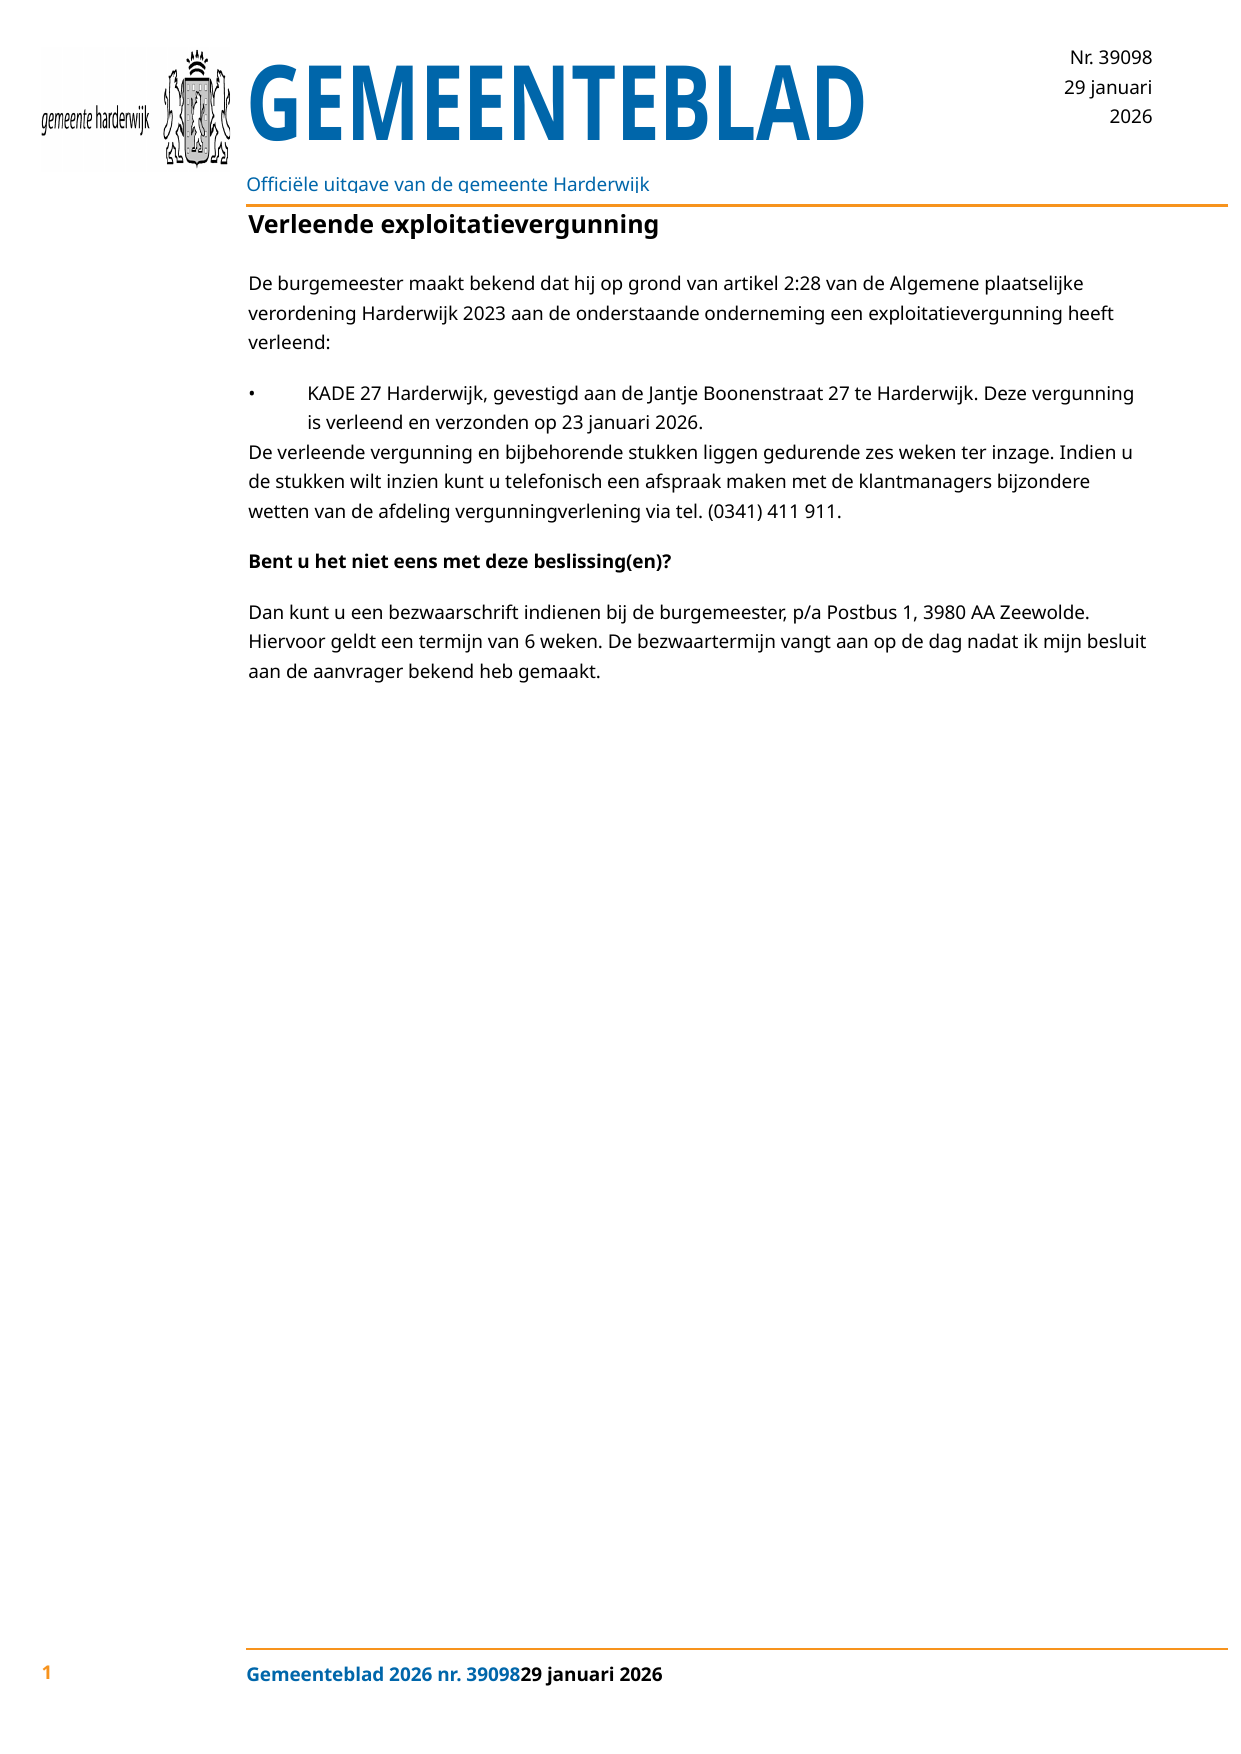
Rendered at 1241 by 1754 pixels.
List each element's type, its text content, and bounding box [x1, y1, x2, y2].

text De burgemeester maakt bekend dat hij op grond van artikel 2:28 van de Algemene plaatselijke verordening Harderwijk 2023 aan de onderstaande onderneming een exploitatievergunning heeft verleend: [248, 270, 1152, 355]
list KADE 27 Harderwijk, gevestigd aan de Jantje Boonenstraat 27 te Harderwijk. Deze vergunning is verleend en verzonden op 23 januari 2026. [248, 380, 1152, 435]
text Dan kunt u een bezwaarschrift indienen bij de burgemeester, p/a Postbus 1, 3980 AA Zeewolde. Hiervoor geldt een termijn van 6 weken. De bezwaartermijn vangt aan op de dag nadat ik mijn besluit aan de aanvrager bekend heb gemaakt. [248, 599, 1152, 684]
text Verleende exploitatievergunning [248, 207, 1152, 241]
picture [41, 47, 231, 172]
text Bent u het niet eens met deze beslissing(en)? [248, 549, 1152, 574]
text De verleende vergunning en bijbehorende stukken liggen gedurende zes weken ter inzage. Indien u de stukken wilt inzien kunt u telefonisch een afspraak maken met de klantmanagers bijzondere wetten van de afdeling vergunningverlening via tel. (0341) 411 911. [248, 439, 1152, 524]
